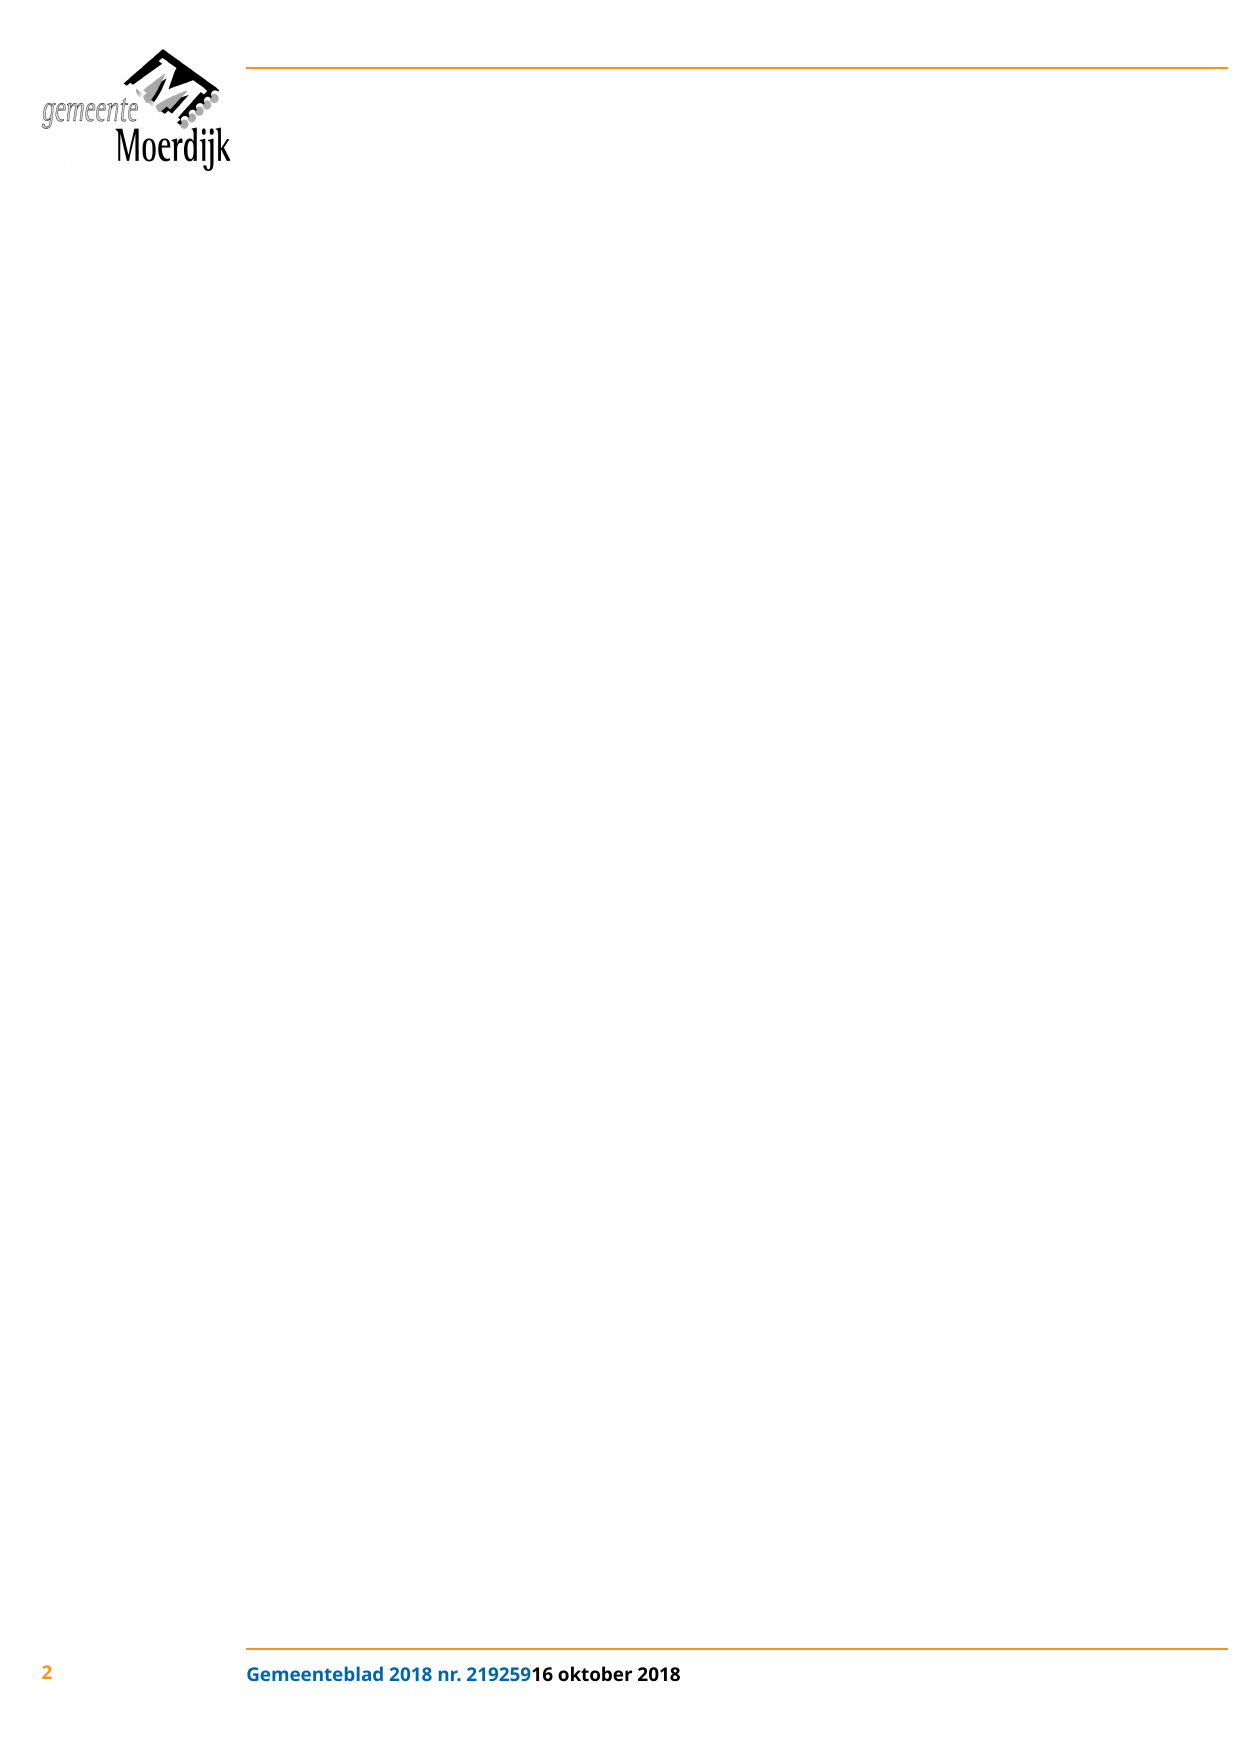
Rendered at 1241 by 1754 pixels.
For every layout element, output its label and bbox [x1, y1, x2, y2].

picture [41, 47, 231, 172]
